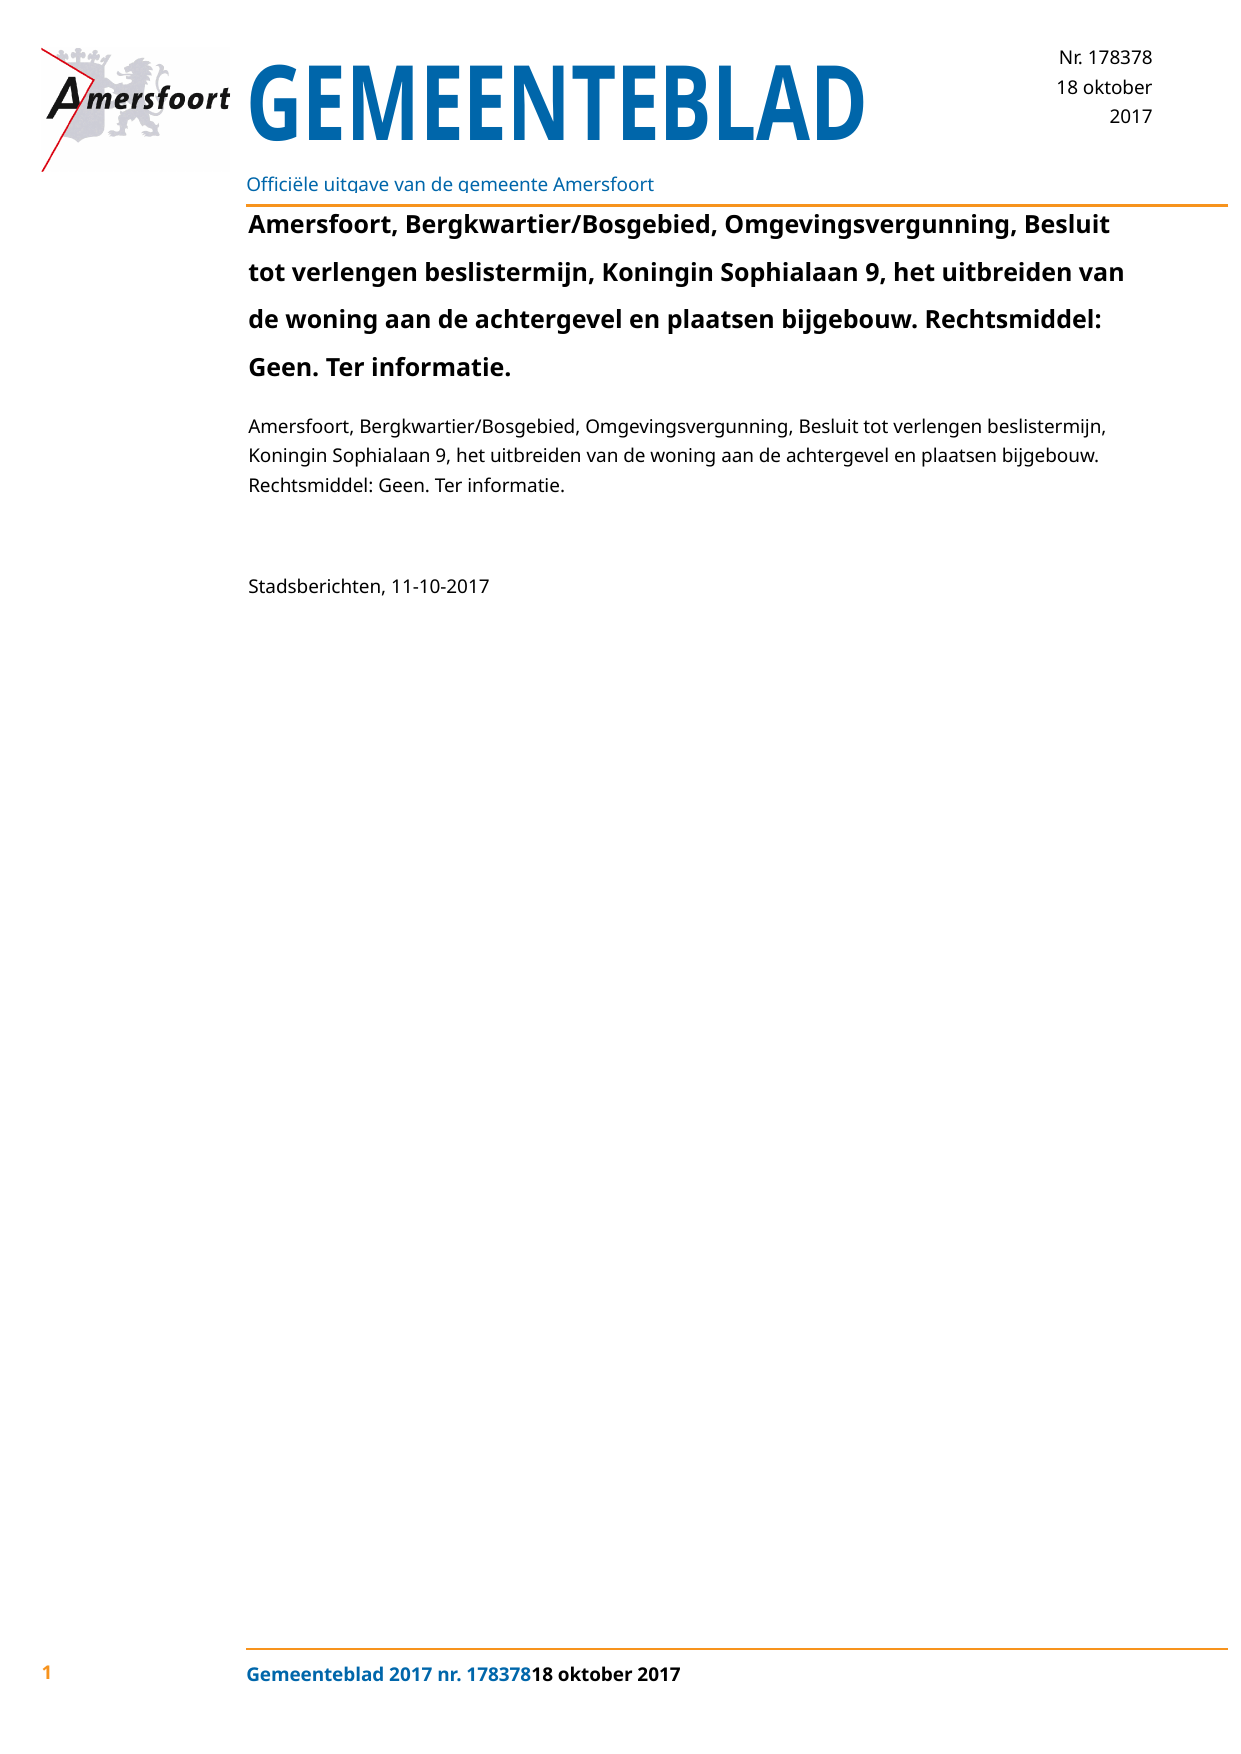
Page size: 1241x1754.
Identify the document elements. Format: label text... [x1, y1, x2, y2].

text Stadsberichten, 11-10-2017 [248, 573, 1152, 599]
text Amersfoort, Bergkwartier/Bosgebied, Omgevingsvergunning, Besluit tot verlengen beslistermijn, Koningin Sophialaan 9, het uitbreiden van de woning aan de achtergevel en plaatsen bijgebouw. Rechtsmiddel: Geen. Ter informatie. [248, 413, 1152, 498]
text Amersfoort, Bergkwartier/Bosgebied, Omgevingsvergunning, Besluit tot verlengen beslistermijn, Koningin Sophialaan 9, het uitbreiden van de woning aan de achtergevel en plaatsen bijgebouw. Rechtsmiddel: Geen. Ter informatie. [248, 207, 1152, 384]
picture [41, 47, 231, 172]
